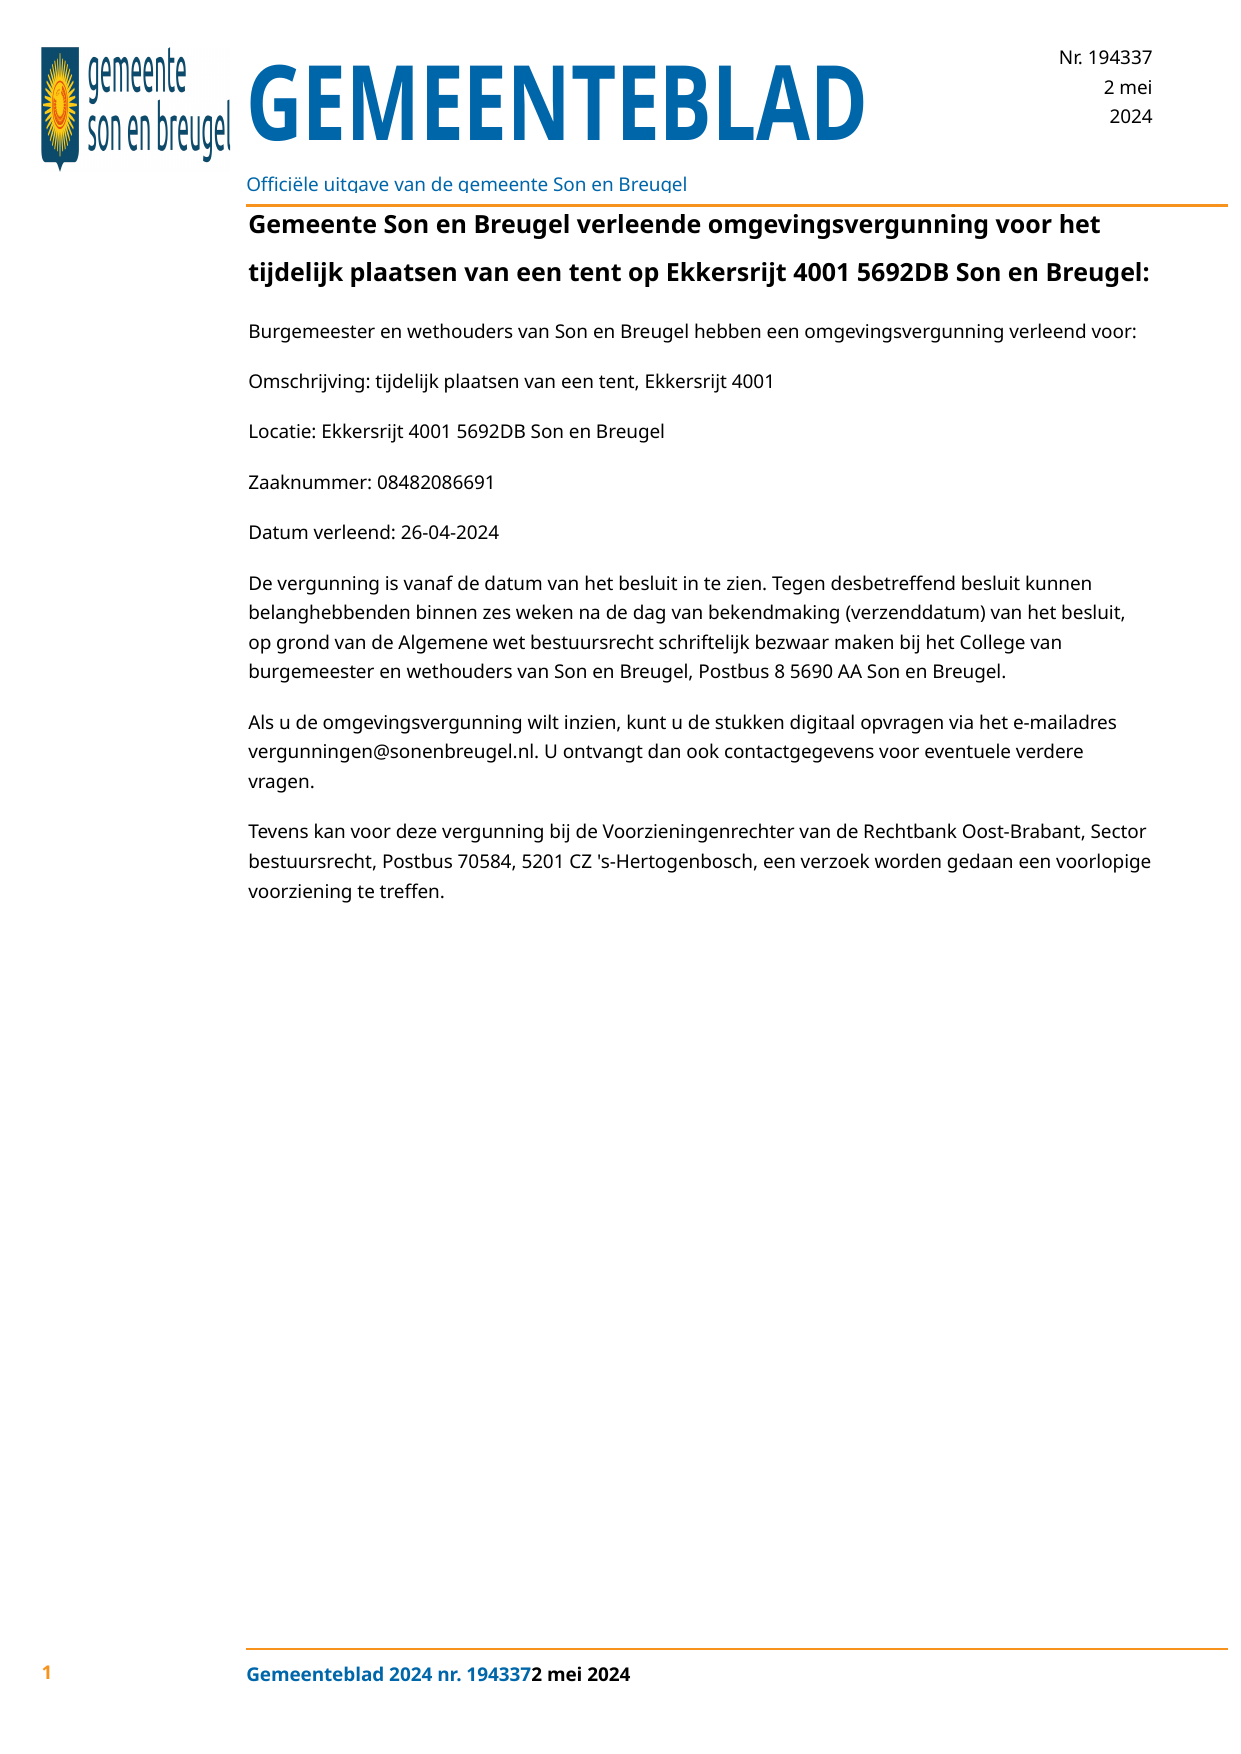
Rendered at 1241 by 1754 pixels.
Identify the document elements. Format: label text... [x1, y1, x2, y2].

text Als u de omgevingsvergunning wilt inzien, kunt u de stukken digitaal opvragen via het e-mailadres vergunningen@sonenbreugel.nl. U ontvangt dan ook contactgegevens voor eventuele verdere vragen. [248, 709, 1152, 794]
text Tevens kan voor deze vergunning bij de Voorzieningenrechter van de Rechtbank Oost-Brabant, Sector bestuursrecht, Postbus 70584, 5201 CZ 's-Hertogenbosch, een verzoek worden gedaan een voorlopige voorziening te treffen. [248, 819, 1152, 904]
text De vergunning is vanaf de datum van het besluit in te zien. Tegen desbetreffend besluit kunnen belanghebbenden binnen zes weken na de dag van bekendmaking (verzenddatum) van het besluit, op grond van de Algemene wet bestuursrecht schriftelijk bezwaar maken bij het College van burgemeester en wethouders van Son en Breugel, Postbus 8 5690 AA Son en Breugel. [248, 570, 1152, 684]
text Omschrijving: tijdelijk plaatsen van een tent, Ekkersrijt 4001 [248, 368, 1152, 394]
text Zaaknummer: 08482086691 [248, 469, 1152, 495]
text Datum verleend: 26-04-2024 [248, 519, 1152, 545]
text Gemeente Son en Breugel verleende omgevingsvergunning voor het tijdelijk plaatsen van een tent op Ekkersrijt 4001 5692DB Son en Breugel: [248, 207, 1152, 288]
text Locatie: Ekkersrijt 4001 5692DB Son en Breugel [248, 419, 1152, 444]
text Burgemeester en wethouders van Son en Breugel hebben een omgevingsvergunning verleend voor: [248, 318, 1152, 344]
picture [41, 47, 231, 172]
